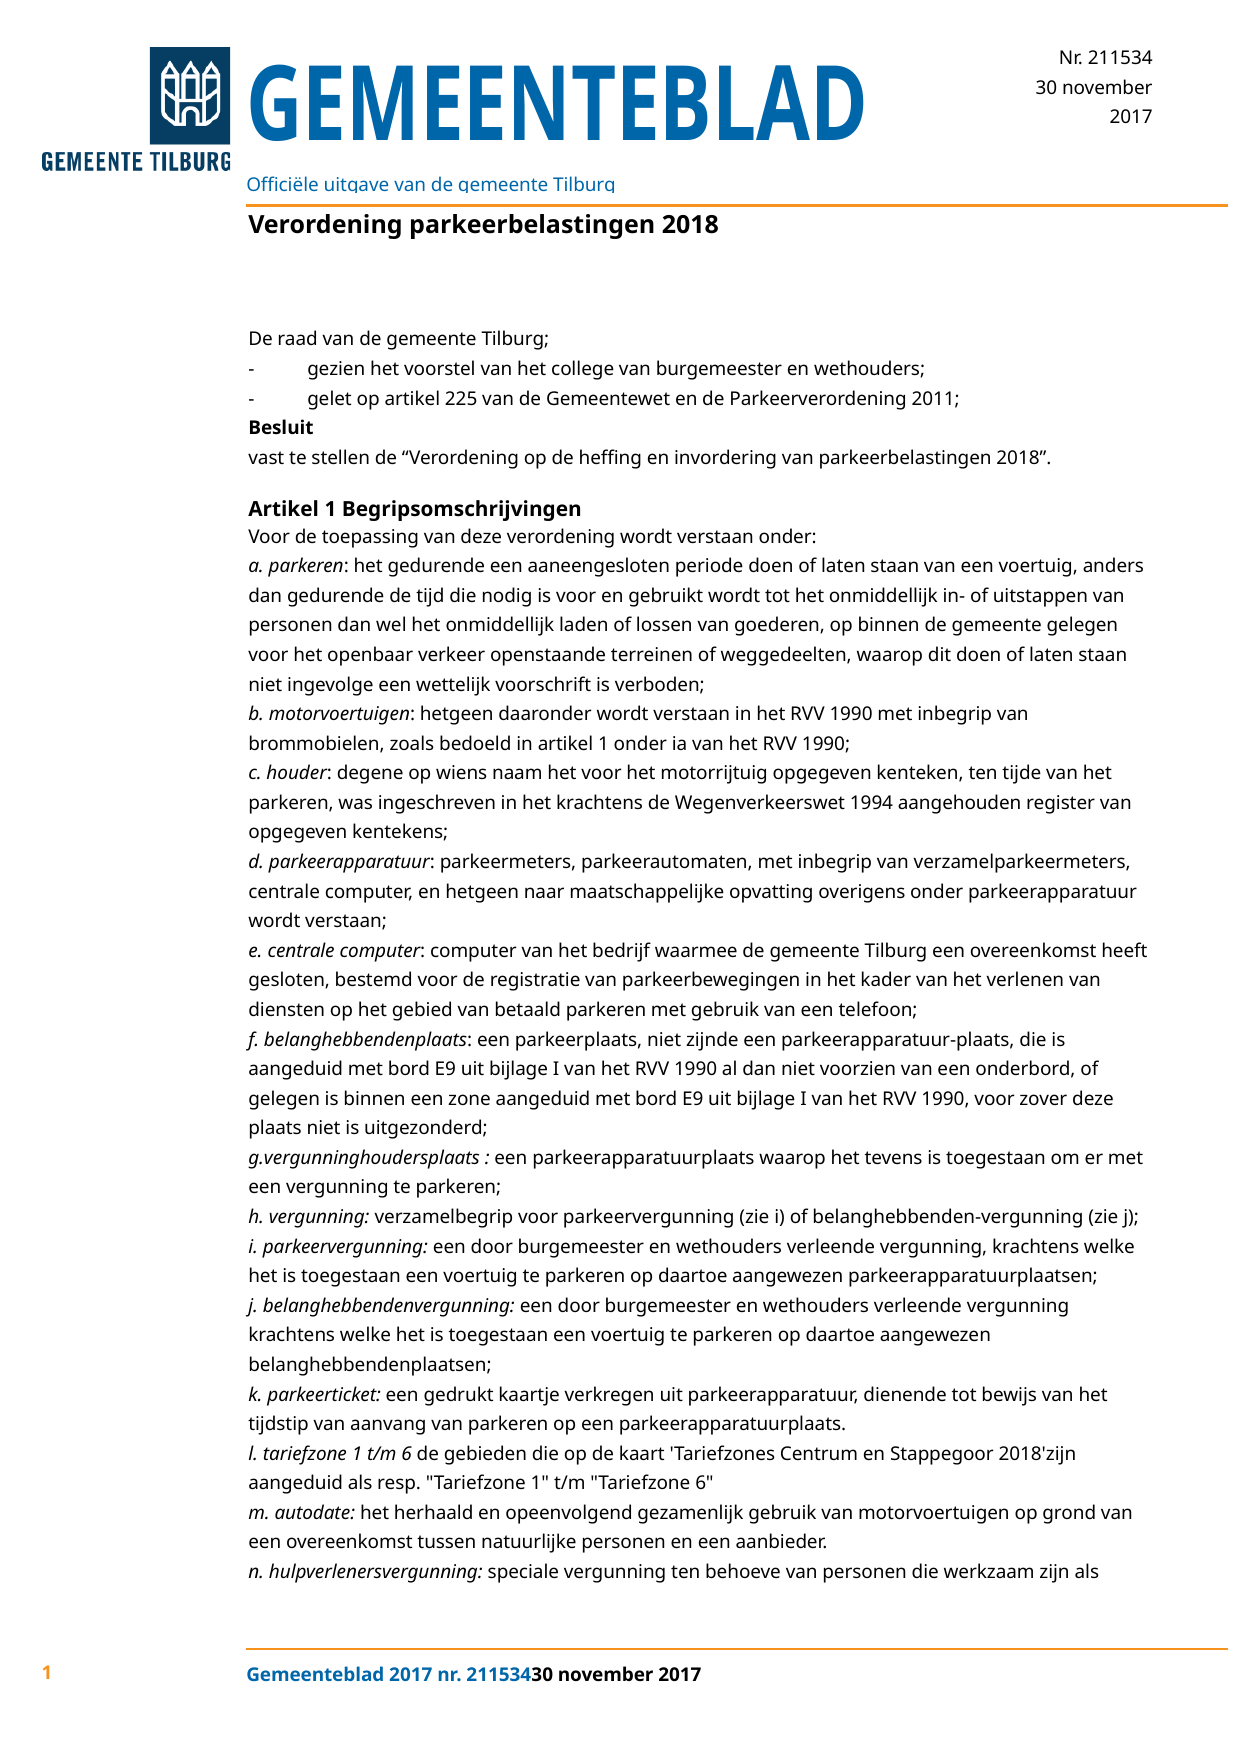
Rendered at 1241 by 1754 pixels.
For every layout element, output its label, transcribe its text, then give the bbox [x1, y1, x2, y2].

text i. parkeervergunning: een door burgemeester en wethouders verleende vergunning, krachtens welke het is toegestaan een voertuig te parkeren op daartoe aangewezen parkeerapparatuurplaatsen; [248, 1233, 1152, 1288]
text n. hulpverlenersvergunning: speciale vergunning ten behoeve van personen die werkzaam zijn als [248, 1558, 1152, 1584]
text k. parkeerticket: een gedrukt kaartje verkregen uit parkeerapparatuur, dienende tot bewijs van het tijdstip van aanvang van parkeren op een parkeerapparatuurplaats. [248, 1381, 1152, 1436]
text g.vergunninghoudersplaats : een parkeerapparatuurplaats waarop het tevens is toegestaan om er met een vergunning te parkeren; [248, 1144, 1152, 1199]
text j. belanghebbendenvergunning: een door burgemeester en wethouders verleende vergunning krachtens welke het is toegestaan een voertuig te parkeren op daartoe aangewezen belanghebbendenplaatsen; [248, 1292, 1152, 1377]
text De raad van de gemeente Tilburg; [248, 326, 1152, 351]
text Voor de toepassing van deze verordening wordt verstaan onder: [248, 523, 1152, 548]
text a. parkeren: het gedurende een aaneengesloten periode doen of laten staan van een voertuig, anders dan gedurende de tijd die nodig is voor en gebruikt wordt tot het onmiddellijk in- of uitstappen van personen dan wel het onmiddellijk laden of lossen van goederen, op binnen de gemeente gelegen voor het openbaar verkeer openstaande terreinen of weggedeelten, waarop dit doen of laten staan niet ingevolge een wettelijk voorschrift is verboden; [248, 552, 1152, 696]
text d. parkeerapparatuur: parkeermeters, parkeerautomaten, met inbegrip van verzamelparkeermeters, centrale computer, en hetgeen naar maatschappelijke opvatting overigens onder parkeerapparatuur wordt verstaan; [248, 848, 1152, 933]
text e. centrale computer: computer van het bedrijf waarmee de gemeente Tilburg een overeenkomst heeft gesloten, bestemd voor de registratie van parkeerbewegingen in het kader van het verlenen van diensten op het gebied van betaald parkeren met gebruik van een telefoon; [248, 937, 1152, 1022]
text m. autodate: het herhaald en opeenvolgend gezamenlijk gebruik van motorvoertuigen op grond van een overeenkomst tussen natuurlijke personen en een aanbieder. [248, 1499, 1152, 1554]
text b. motorvoertuigen: hetgeen daaronder wordt verstaan in het RVV 1990 met inbegrip van brommobielen, zoals bedoeld in artikel 1 onder ia van het RVV 1990; [248, 700, 1152, 756]
text Artikel 1 Begripsomschrijvingen [248, 494, 1152, 523]
text c. houder: degene op wiens naam het voor het motorrijtuig opgegeven kenteken, ten tijde van het parkeren, was ingeschreven in het krachtens de Wegenverkeerswet 1994 aangehouden register van opgegeven kentekens; [248, 759, 1152, 844]
picture [41, 47, 231, 172]
text l. tariefzone 1 t/m 6 de gebieden die op de kaart 'Tariefzones Centrum en Stappegoor 2018'zijn aangeduid als resp. "Tariefzone 1" t/m "Tariefzone 6" [248, 1440, 1152, 1495]
text vast te stellen de “Verordening op de heffing en invordering van parkeerbelastingen 2018”. [248, 444, 1152, 470]
text Besluit [248, 414, 1152, 440]
text Verordening parkeerbelastingen 2018 [248, 207, 1152, 241]
text f. belanghebbendenplaats: een parkeerplaats, niet zijnde een parkeerapparatuur-plaats, die is aangeduid met bord E9 uit bijlage I van het RVV 1990 al dan niet voorzien van een onderbord, of gelegen is binnen een zone aangeduid met bord E9 uit bijlage I van het RVV 1990, voor zover deze plaats niet is uitgezonderd; [248, 1026, 1152, 1140]
list gelet op artikel 225 van de Gemeentewet en de Parkeerverordening 2011; [248, 385, 1152, 411]
list gezien het voorstel van het college van burgemeester en wethouders; [248, 355, 1152, 381]
text h. vergunning: verzamelbegrip voor parkeervergunning (zie i) of belanghebbenden-vergunning (zie j); [248, 1203, 1152, 1229]
